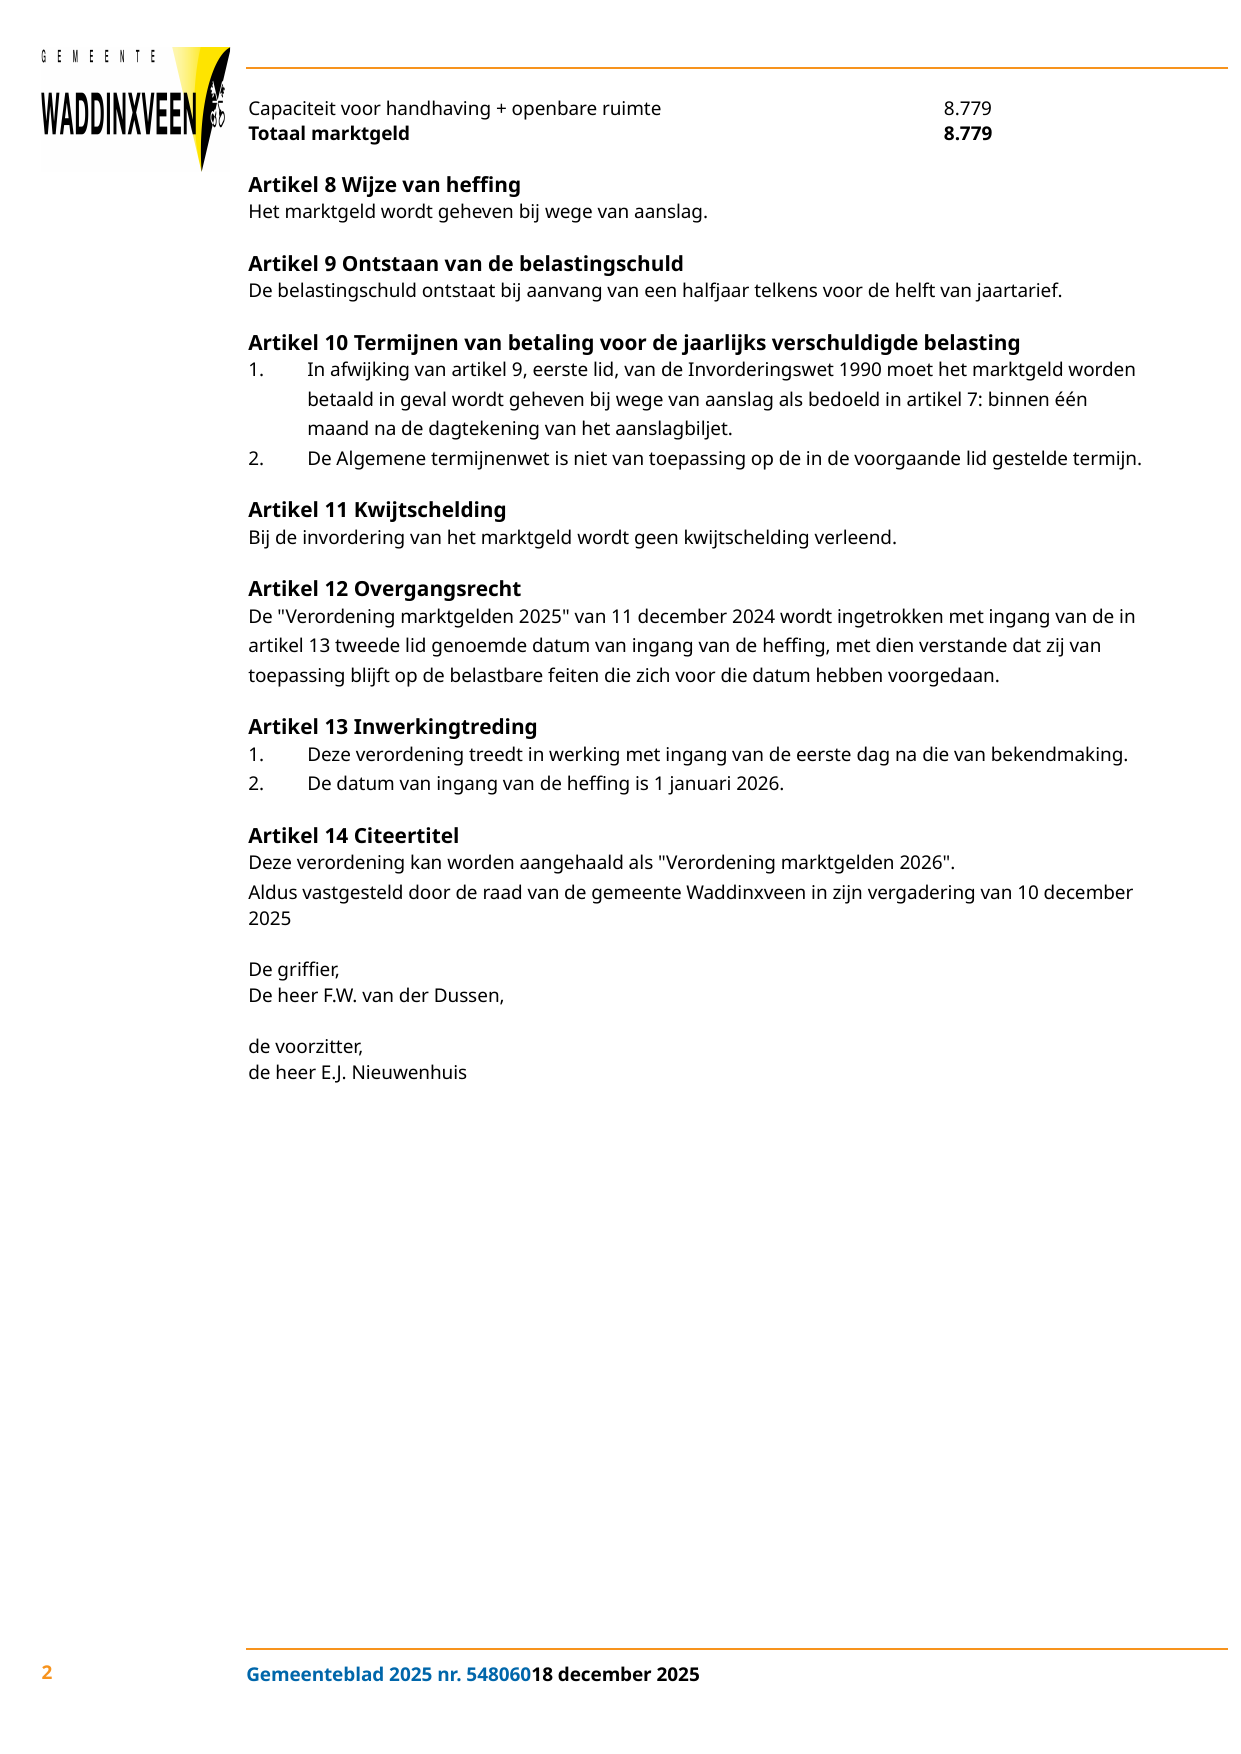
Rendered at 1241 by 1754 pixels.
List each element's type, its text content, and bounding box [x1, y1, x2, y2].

text De griffier, [248, 956, 1152, 982]
text Artikel 8 Wijze van heffing [248, 170, 1152, 199]
text De "Verordening marktgelden 2025" van 11 december 2024 wordt ingetrokken met ingang van de in artikel 13 tweede lid genoemde datum van ingang van de heffing, met dien verstande dat zij van toepassing blijft op de belastbare feiten die zich voor die datum hebben voorgedaan. [248, 603, 1152, 688]
table_cell 8.779 [944, 121, 1152, 146]
table_cell Capaciteit voor handhaving + openbare ruimte [248, 95, 944, 121]
list De Algemene termijnenwet is niet van toepassing op de in de voorgaande lid gestelde termijn. [248, 445, 1152, 471]
text Artikel 10 Termijnen van betaling voor de jaarlijks verschuldigde belasting [248, 328, 1152, 356]
table_cell 8.779 [944, 95, 1152, 121]
text Deze verordening kan worden aangehaald als "Verordening marktgelden 2026". [248, 849, 1152, 875]
text Artikel 13 Inwerkingtreding [248, 712, 1152, 741]
list Deze verordening treedt in werking met ingang van de eerste dag na die van bekendmaking. [248, 741, 1152, 767]
text De belastingschuld ontstaat bij aanvang van een halfjaar telkens voor de helft van jaartarief. [248, 278, 1152, 303]
text Artikel 12 Overgangsrecht [248, 574, 1152, 603]
text Artikel 9 Ontstaan van de belastingschuld [248, 249, 1152, 278]
list In afwijking van artikel 9, eerste lid, van de Invorderingswet 1990 moet het marktgeld worden betaald in geval wordt geheven bij wege van aanslag als bedoeld in artikel 7: binnen één maand na de dagtekening van het aanslagbiljet. [248, 356, 1152, 441]
text Artikel 14 Citeertitel [248, 821, 1152, 849]
picture [41, 47, 231, 172]
text de voorzitter, [248, 1033, 1152, 1059]
list De datum van ingang van de heffing is 1 januari 2026. [248, 771, 1152, 796]
table_cell Totaal marktgeld [248, 121, 944, 146]
text Bij de invordering van het marktgeld wordt geen kwijtschelding verleend. [248, 524, 1152, 550]
text De heer F.W. van der Dussen, [248, 982, 1152, 1008]
text Het marktgeld wordt geheven bij wege van aanslag. [248, 199, 1152, 224]
text de heer E.J. Nieuwenhuis [248, 1059, 1152, 1085]
text Aldus vastgesteld door de raad van de gemeente Waddinxveen in zijn vergadering van 10 december 2025 [248, 879, 1152, 930]
text Artikel 11 Kwijtschelding [248, 496, 1152, 524]
